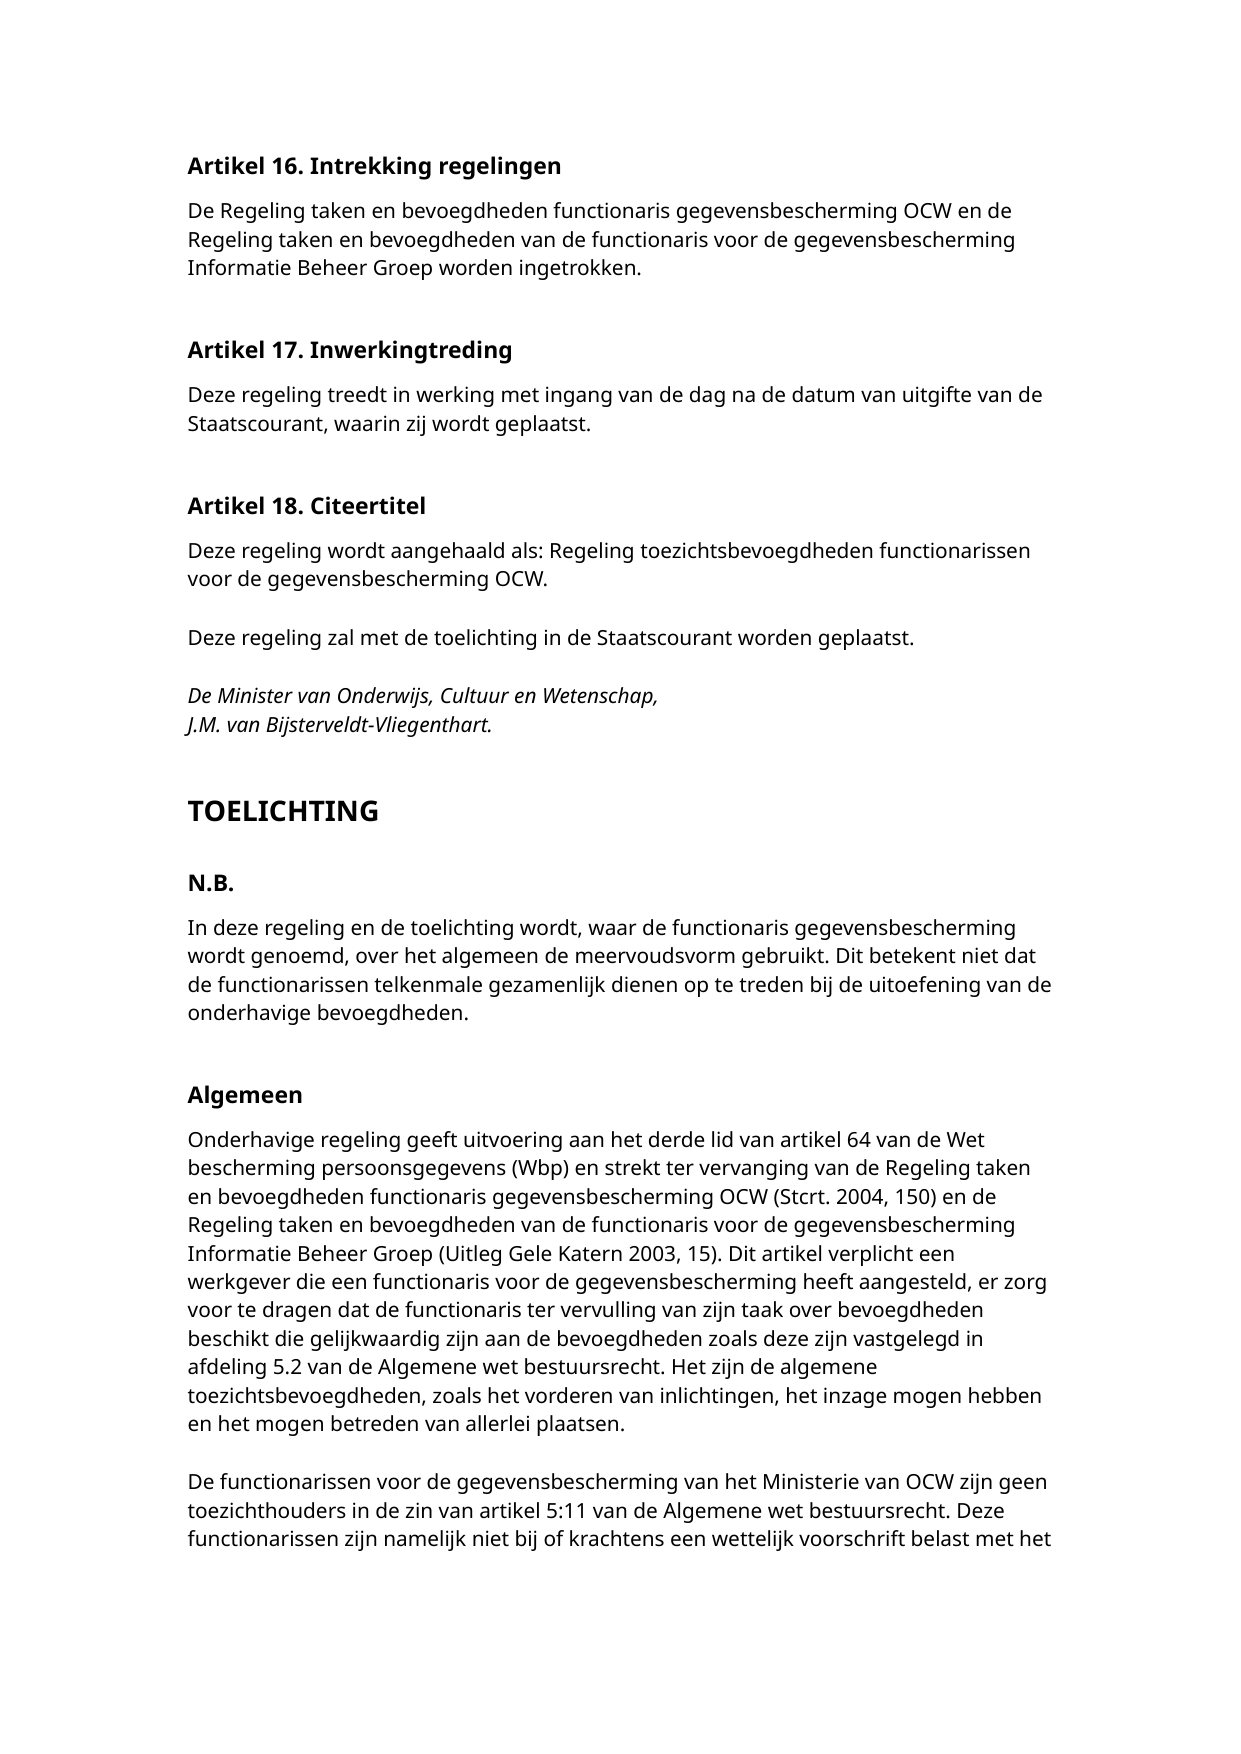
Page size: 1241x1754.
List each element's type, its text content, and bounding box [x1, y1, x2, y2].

text Onderhavige regeling geeft uitvoering aan het derde lid van artikel 64 van de Wet bescherming persoonsgegevens (Wbp) en strekt ter vervanging van de Regeling taken en bevoegdheden functionaris gegevensbescherming OCW (Stcrt. 2004, 150) en de Regeling taken en bevoegdheden van de functionaris voor de gegevensbescherming Informatie Beheer Groep (Uitleg Gele Katern 2003, 15). Dit artikel verplicht een werkgever die een functionaris voor de gegevensbescherming heeft aangesteld, er zorg voor te dragen dat de functionaris ter vervulling van zijn taak over bevoegdheden beschikt die gelijkwaardig zijn aan de bevoegdheden zoals deze zijn vastgelegd in afdeling 5.2 van de Algemene wet bestuursrecht. Het zijn de algemene toezichtsbevoegdheden, zoals het vorderen van inlichtingen, het inzage mogen hebben en het mogen betreden van allerlei plaatsen. [187, 1125, 1053, 1438]
subtitle N.B. [187, 867, 1053, 898]
text J.M. van Bijsterveldt-Vliegenthart. [187, 710, 1053, 738]
subtitle Artikel 18. Citeertitel [187, 490, 1053, 521]
subtitle Algemeen [187, 1079, 1053, 1110]
subtitle Artikel 16. Intrekking regelingen [187, 150, 1053, 181]
text Deze regeling treedt in werking met ingang van de dag na de datum van uitgifte van de Staatscourant, waarin zij wordt geplaatst. [187, 380, 1053, 437]
text Deze regeling wordt aangehaald als: Regeling toezichtsbevoegdheden functionarissen voor de gegevensbescherming OCW. [187, 536, 1053, 593]
text Deze regeling zal met de toelichting in de Staatscourant worden geplaatst. [187, 623, 1053, 651]
text De Regeling taken en bevoegdheden functionaris gegevensbescherming OCW en de Regeling taken en bevoegdheden van de functionaris voor de gegevensbescherming Informatie Beheer Groep worden ingetrokken. [187, 196, 1053, 282]
text De Minister van Onderwijs, Cultuur en Wetenschap, [187, 681, 1053, 710]
subtitle TOELICHTING [187, 791, 1053, 829]
text De functionarissen voor de gegevensbescherming van het Ministerie van OCW zijn geen toezichthouders in de zin van artikel 5:11 van de Algemene wet bestuursrecht. Deze functionarissen zijn namelijk niet bij of krachtens een wettelijk voorschrift belast met het [187, 1467, 1053, 1553]
text In deze regeling en de toelichting wordt, waar de functionaris gegevensbescherming wordt genoemd, over het algemeen de meervoudsvorm gebruikt. Dit betekent niet dat de functionarissen telkenmale gezamenlijk dienen op te treden bij de uitoefening van de onderhavige bevoegdheden. [187, 913, 1053, 1027]
subtitle Artikel 17. Inwerkingtreding [187, 334, 1053, 365]
